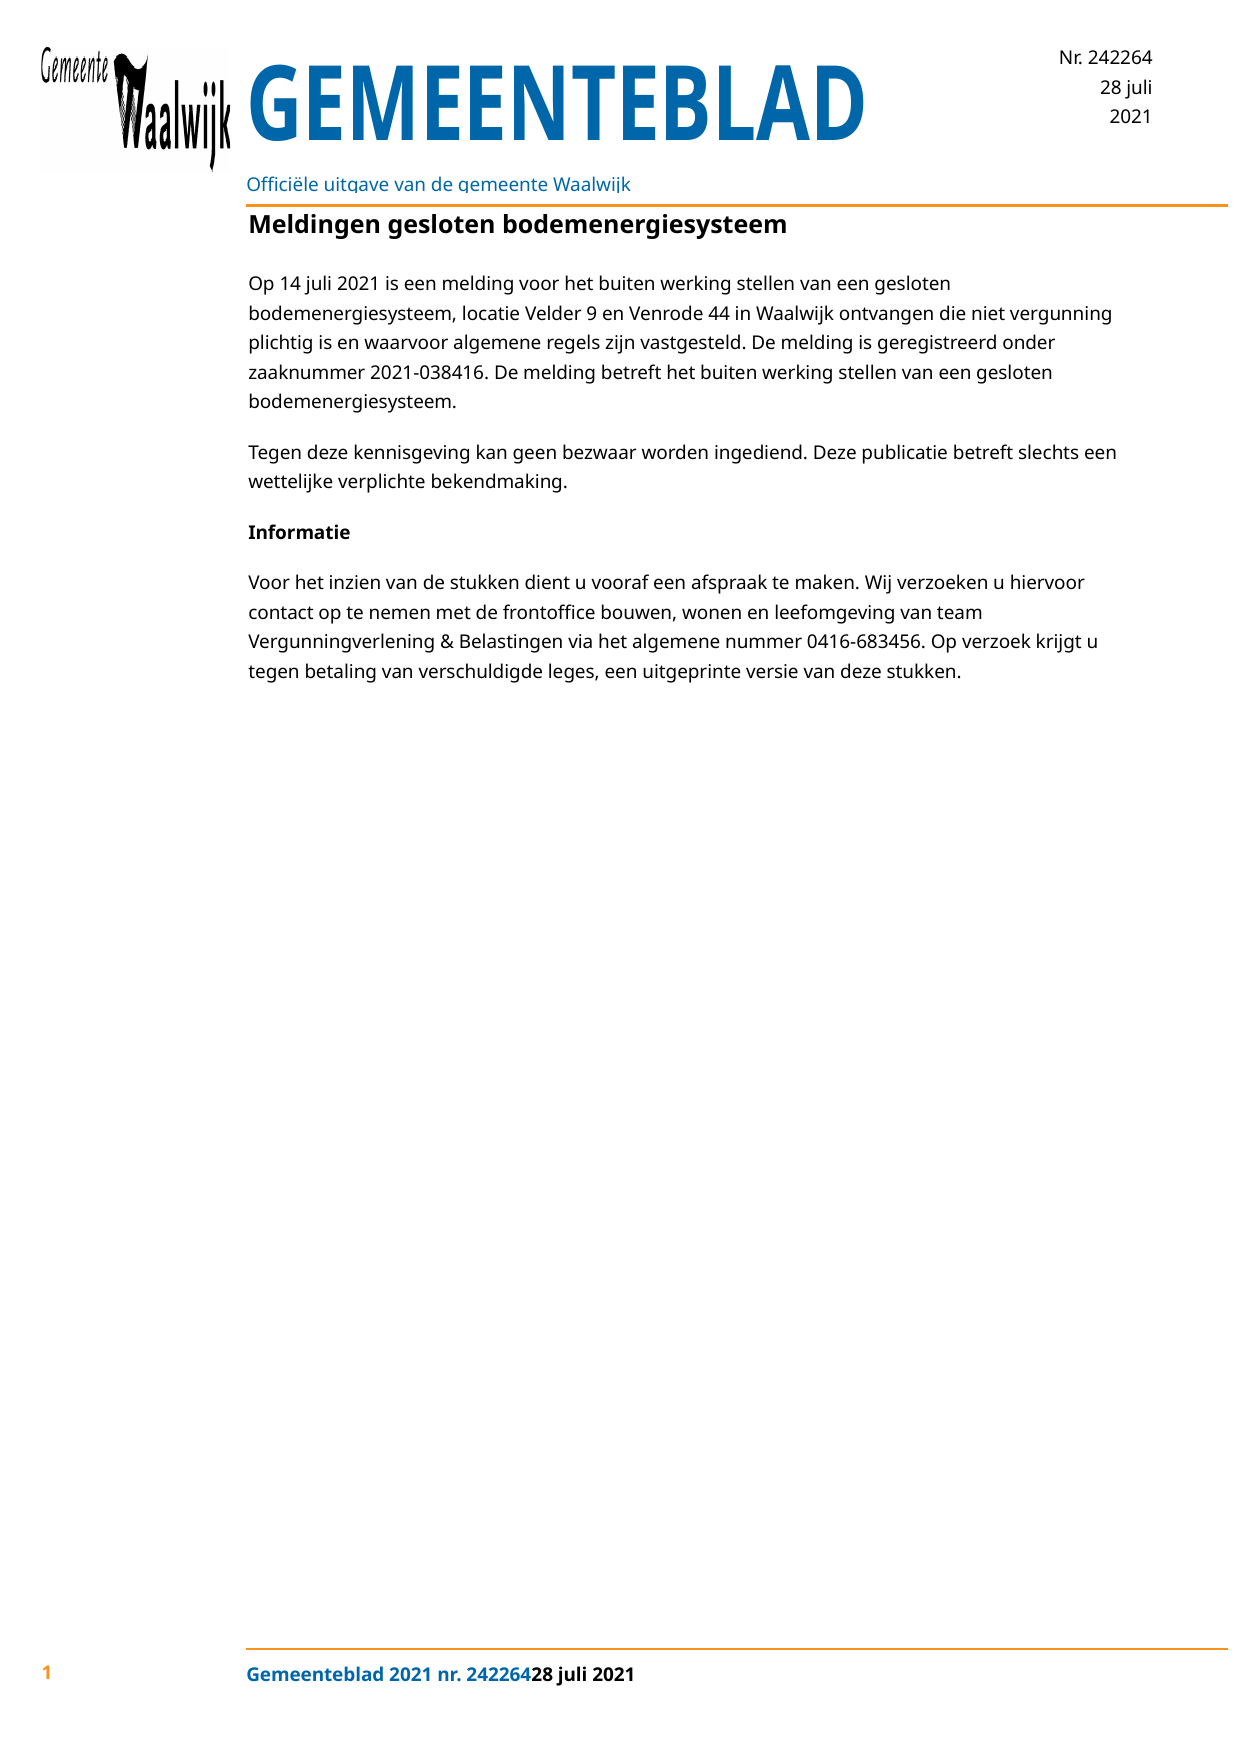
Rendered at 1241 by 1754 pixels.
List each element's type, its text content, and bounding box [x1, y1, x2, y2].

text Voor het inzien van de stukken dient u vooraf een afspraak te maken. Wij verzoeken u hiervoor contact op te nemen met de frontoffice bouwen, wonen en leefomgeving van team Vergunningverlening & Belastingen via het algemene nummer 0416-683456. Op verzoek krijgt u tegen betaling van verschuldigde leges, een uitgeprinte versie van deze stukken. [248, 569, 1152, 684]
text Meldingen gesloten bodemenergiesysteem [248, 207, 1152, 241]
text Informatie [248, 519, 1152, 545]
text Tegen deze kennisgeving kan geen bezwaar worden ingediend. Deze publicatie betreft slechts een wettelijke verplichte bekendmaking. [248, 439, 1152, 494]
text Op 14 juli 2021 is een melding voor het buiten werking stellen van een gesloten bodemenergiesysteem, locatie Velder 9 en Venrode 44 in Waalwijk ontvangen die niet vergunning plichtig is en waarvoor algemene regels zijn vastgesteld. De melding is geregistreerd onder zaaknummer 2021-038416. De melding betreft het buiten werking stellen van een gesloten bodemenergiesysteem. [248, 270, 1152, 414]
picture [41, 47, 231, 172]
